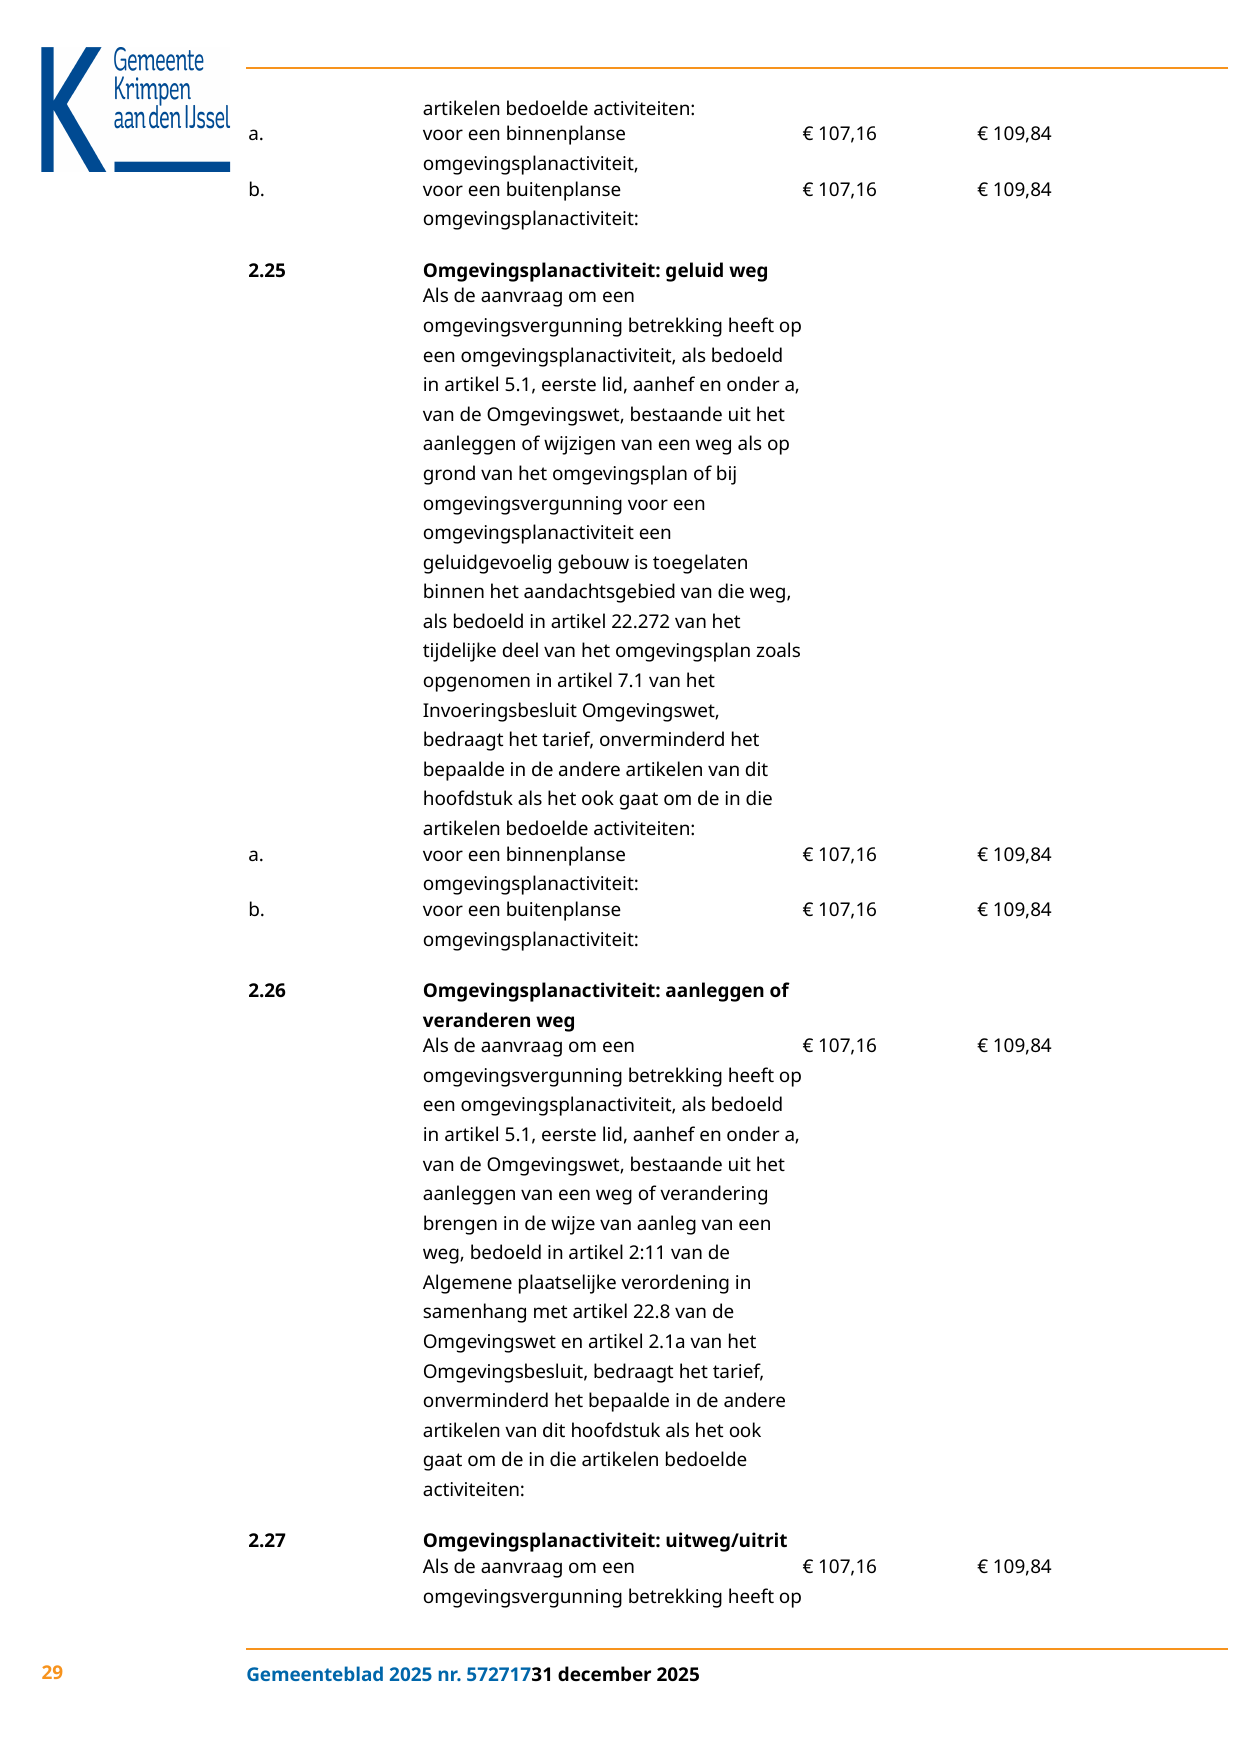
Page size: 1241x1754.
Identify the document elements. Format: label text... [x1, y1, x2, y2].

table_cell voor een binnenplanse omgevingsplanactiviteit: [423, 841, 802, 896]
table_cell [248, 1033, 423, 1502]
table_cell € 107,16 [802, 176, 977, 231]
table_cell Omgevingsplanactiviteit: uitweg/uitrit [423, 1528, 802, 1553]
table_cell a. [248, 121, 423, 176]
table_cell [977, 1502, 1152, 1528]
table_cell € 109,84 [977, 121, 1152, 176]
table_cell [248, 1502, 423, 1528]
table_cell [977, 231, 1152, 257]
table_cell Omgevingsplanactiviteit: geluid weg [423, 257, 802, 283]
table_cell b. [248, 896, 423, 951]
table_cell [802, 1502, 977, 1528]
table_cell 2.25 [248, 257, 423, 283]
table_cell Als de aanvraag om een omgevingsvergunning betrekking heeft op een omgevingsplanactiviteit, als bedoeld in artikel 5.1, eerste lid, aanhef en onder a, van de Omgevingswet, bestaande uit het aanleggen van een weg of verandering brengen in de wijze van aanleg van een weg, bedoeld in artikel 2:11 van de Algemene plaatselijke verordening in samenhang met artikel 22.8 van de Omgevingswet en artikel 2.1a van het Omgevingsbesluit, bedraagt het tarief, onverminderd het bepaalde in de andere artikelen van dit hoofdstuk als het ook gaat om de in die artikelen bedoelde activiteiten: [423, 1033, 802, 1502]
table_cell [802, 283, 977, 841]
table_cell [248, 95, 423, 121]
table_cell € 107,16 [802, 896, 977, 951]
table_cell [802, 1528, 977, 1553]
table_cell [248, 283, 423, 841]
table_cell [248, 231, 423, 257]
table_cell € 107,16 [802, 1554, 977, 1609]
table_cell b. [248, 176, 423, 231]
table_cell [977, 951, 1152, 977]
table_cell [977, 283, 1152, 841]
table_cell [423, 231, 802, 257]
table_cell € 107,16 [802, 841, 977, 896]
table_cell [977, 257, 1152, 283]
table_cell voor een binnenplanse omgevingsplanactiviteit, [423, 121, 802, 176]
table_cell [802, 257, 977, 283]
table_cell [802, 951, 977, 977]
table_cell € 109,84 [977, 841, 1152, 896]
table_cell € 109,84 [977, 896, 1152, 951]
table_cell [423, 951, 802, 977]
table_cell [802, 977, 977, 1032]
table_cell [977, 1528, 1152, 1553]
table_cell € 107,16 [802, 1033, 977, 1502]
table_cell [423, 1502, 802, 1528]
table_cell Omgevingsplanactiviteit: aanleggen of veranderen weg [423, 977, 802, 1032]
table_cell [248, 951, 423, 977]
table_cell 2.27 [248, 1528, 423, 1553]
table_cell Als de aanvraag om een omgevingsvergunning betrekking heeft op een omgevingsplanactiviteit, als bedoeld in artikel 5.1, eerste lid, aanhef en onder a, van de Omgevingswet, bestaande uit het aanleggen of wijzigen van een weg als op grond van het omgevingsplan of bij omgevingsvergunning voor een omgevingsplanactiviteit een geluidgevoelig gebouw is toegelaten binnen het aandachtsgebied van die weg, als bedoeld in artikel 22.272 van het tijdelijke deel van het omgevingsplan zoals opgenomen in artikel 7.1 van het Invoeringsbesluit Omgevingswet, bedraagt het tarief, onverminderd het bepaalde in de andere artikelen van dit hoofdstuk als het ook gaat om de in die artikelen bedoelde activiteiten: [423, 283, 802, 841]
picture [41, 47, 231, 172]
table_cell artikelen bedoelde activiteiten: [423, 95, 802, 121]
table_cell [248, 1554, 423, 1609]
table_cell [802, 231, 977, 257]
table_cell a. [248, 841, 423, 896]
table_cell [977, 977, 1152, 1032]
table_cell Als de aanvraag om een omgevingsvergunning betrekking heeft op [423, 1554, 802, 1609]
table_cell € 109,84 [977, 1033, 1152, 1502]
table_cell [802, 95, 977, 121]
table_cell voor een buitenplanse omgevingsplanactiviteit: [423, 176, 802, 231]
table_cell voor een buitenplanse omgevingsplanactiviteit: [423, 896, 802, 951]
table_cell € 107,16 [802, 121, 977, 176]
table_cell € 109,84 [977, 1554, 1152, 1609]
table_cell € 109,84 [977, 176, 1152, 231]
table_cell [977, 95, 1152, 121]
table_cell 2.26 [248, 977, 423, 1032]
